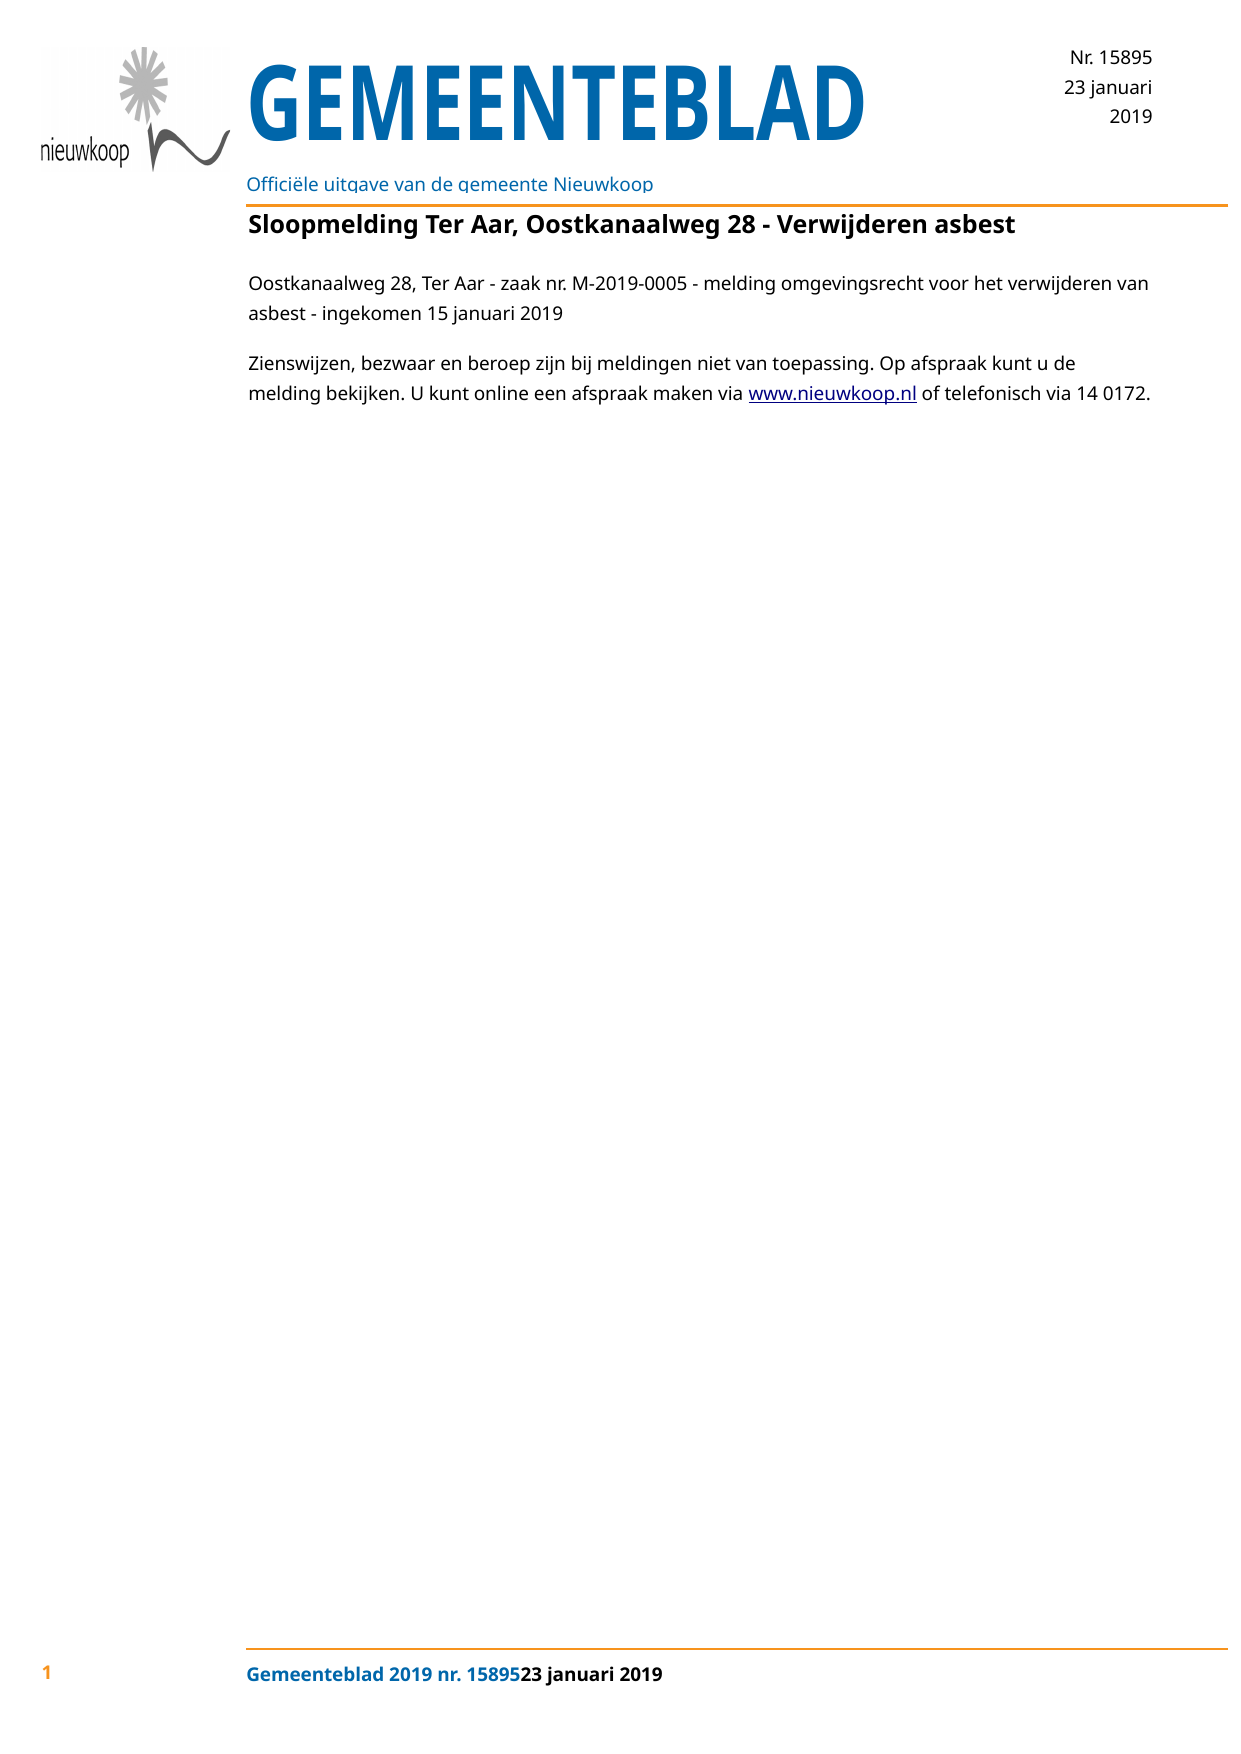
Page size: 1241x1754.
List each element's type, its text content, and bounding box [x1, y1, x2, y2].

text Zienswijzen, bezwaar en beroep zijn bij meldingen niet van toepassing. Op afspraak kunt u de melding bekijken. U kunt online een afspraak maken via www.nieuwkoop.nl of telefonisch via 14 0172. [248, 350, 1152, 406]
text Sloopmelding Ter Aar, Oostkanaalweg 28 - Verwijderen asbest [248, 207, 1152, 241]
picture [41, 47, 231, 172]
text Oostkanaalweg 28, Ter Aar - zaak nr. M-2019-0005 - melding omgevingsrecht voor het verwijderen van asbest - ingekomen 15 januari 2019 [248, 270, 1152, 326]
